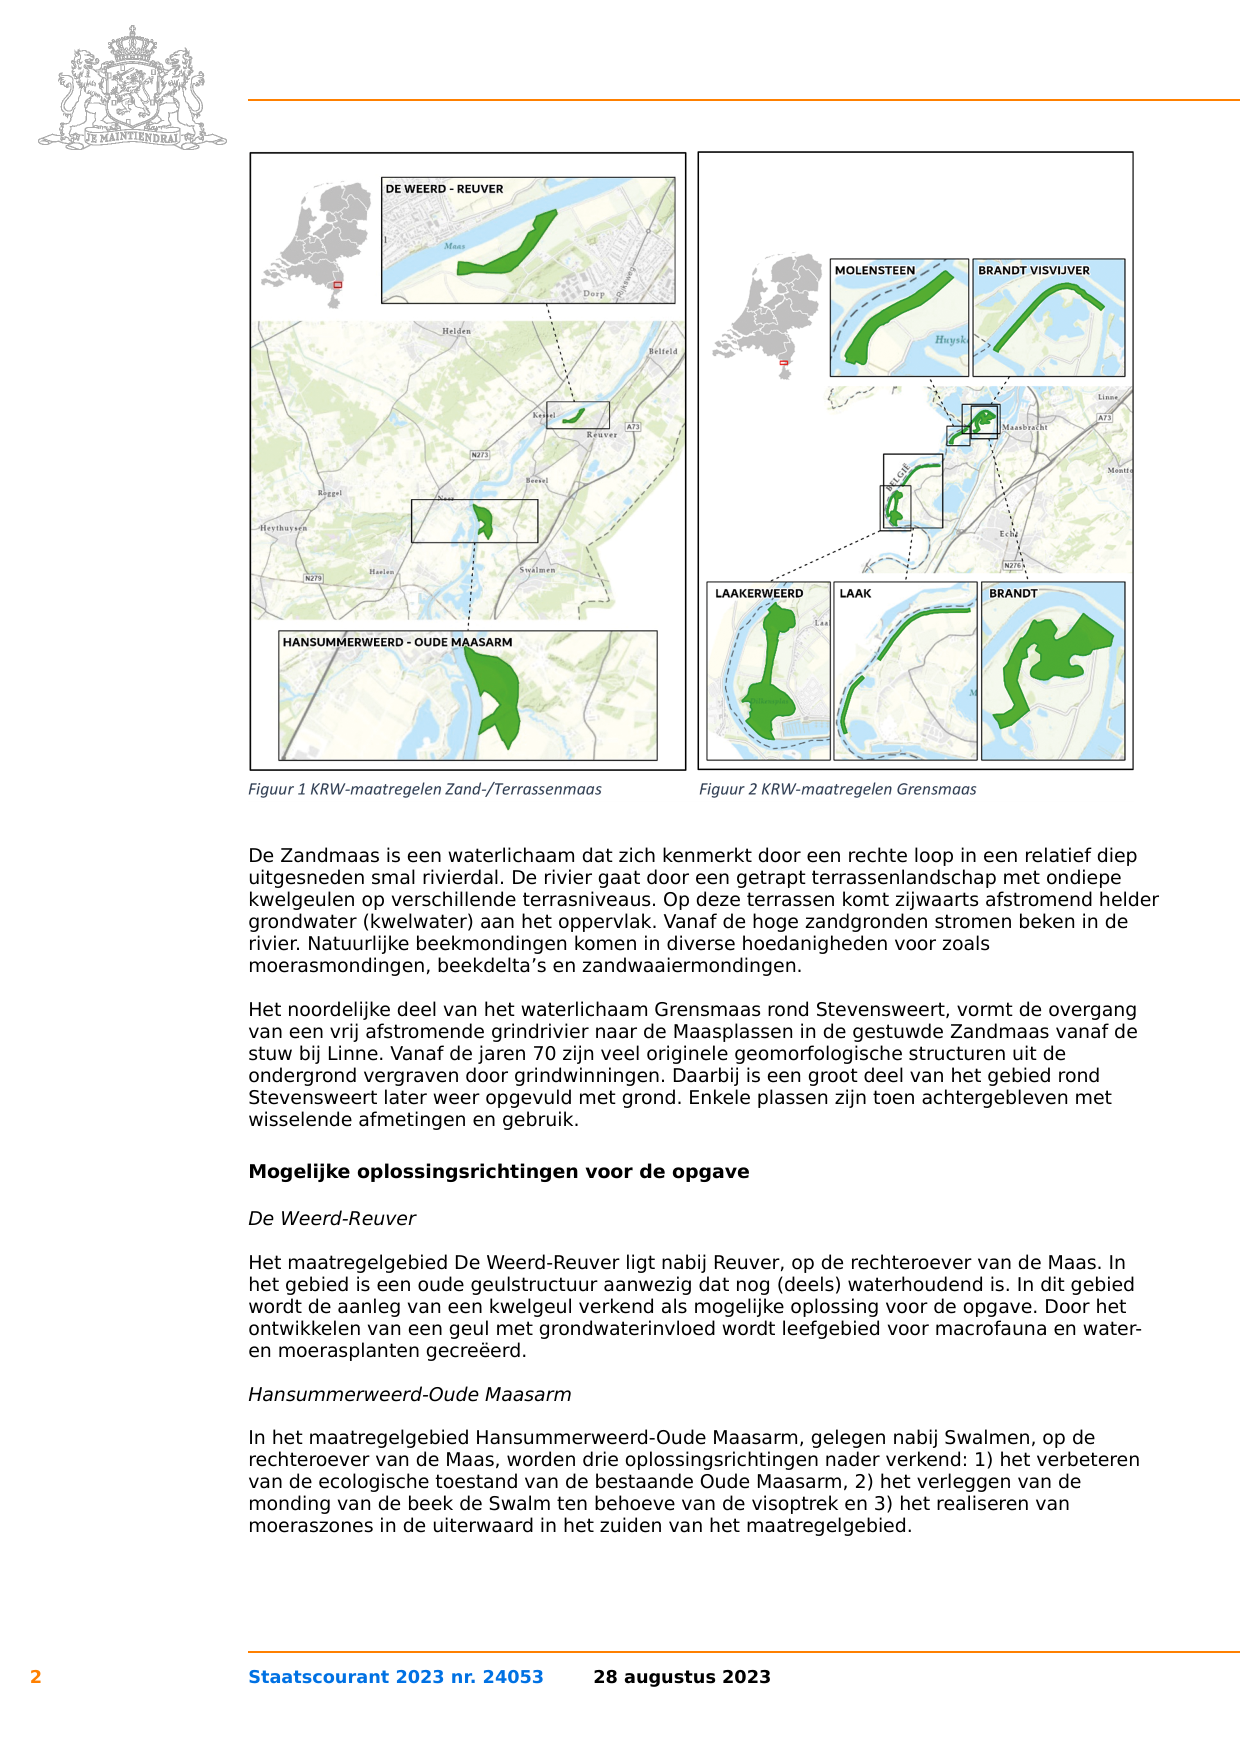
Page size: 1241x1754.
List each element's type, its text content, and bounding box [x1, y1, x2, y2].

subtitle Mogelijke oplossingsrichtingen voor de opgave [248, 1161, 1163, 1183]
text In het maatregelgebied Hansummerweerd-Oude Maasarm, gelegen nabij Swalmen, op de rechteroever van de Maas, worden drie oplossingsrichtingen nader verkend: 1) het verbeteren van de ecologische toestand van de bestaande Oude Maasarm, 2) het verleggen van de monding van de beek de Swalm ten behoeve van de visoptrek en 3) het realiseren van moeraszones in de uiterwaard in het zuiden van het maatregelgebied. [248, 1427, 1163, 1537]
text De Zandmaas is een waterlichaam dat zich kenmerkt door een rechte loop in een relatief diep uitgesneden smal rivierdal. De rivier gaat door een getrapt terrassenlandschap met ondiepe kwelgeulen op verschillende terrasniveaus. Op deze terrassen komt zijwaarts afstromend helder grondwater (kwelwater) aan het oppervlak. Vanaf de hoge zandgronden stromen beken in de rivier. Natuurlijke beekmondingen komen in diverse hoedanigheden voor zoals moerasmondingen, beekdelta’s en zandwaaiermondingen. [248, 845, 1163, 977]
subtitle De Weerd-Reuver [248, 1208, 1163, 1230]
text Het noordelijke deel van het waterlichaam Grensmaas rond Stevensweert, vormt de overgang van een vrij afstromende grindrivier naar de Maasplassen in de gestuwde Zandmaas vanaf de stuw bij Linne. Vanaf de jaren 70 zijn veel originele geomorfologische structuren uit de ondergrond vergraven door grindwinningen. Daarbij is een groot deel van het gebied rond Stevensweert later weer opgevuld met grond. Enkele plassen zijn toen achtergebleven met wisselende afmetingen en gebruik. [248, 999, 1163, 1131]
subtitle Hansummerweerd-Oude Maasarm [248, 1383, 1163, 1405]
picture [248, 151, 1134, 802]
picture [38, 25, 227, 150]
text Het maatregelgebied De Weerd-Reuver ligt nabij Reuver, op de rechteroever van de Maas. In het gebied is een oude geulstructuur aanwezig dat nog (deels) waterhoudend is. In dit gebied wordt de aanleg van een kwelgeul verkend als mogelijke oplossing voor de opgave. Door het ontwikkelen van een geul met grondwaterinvloed wordt leefgebied voor macrofauna en water- en moerasplanten gecreëerd. [248, 1252, 1163, 1362]
